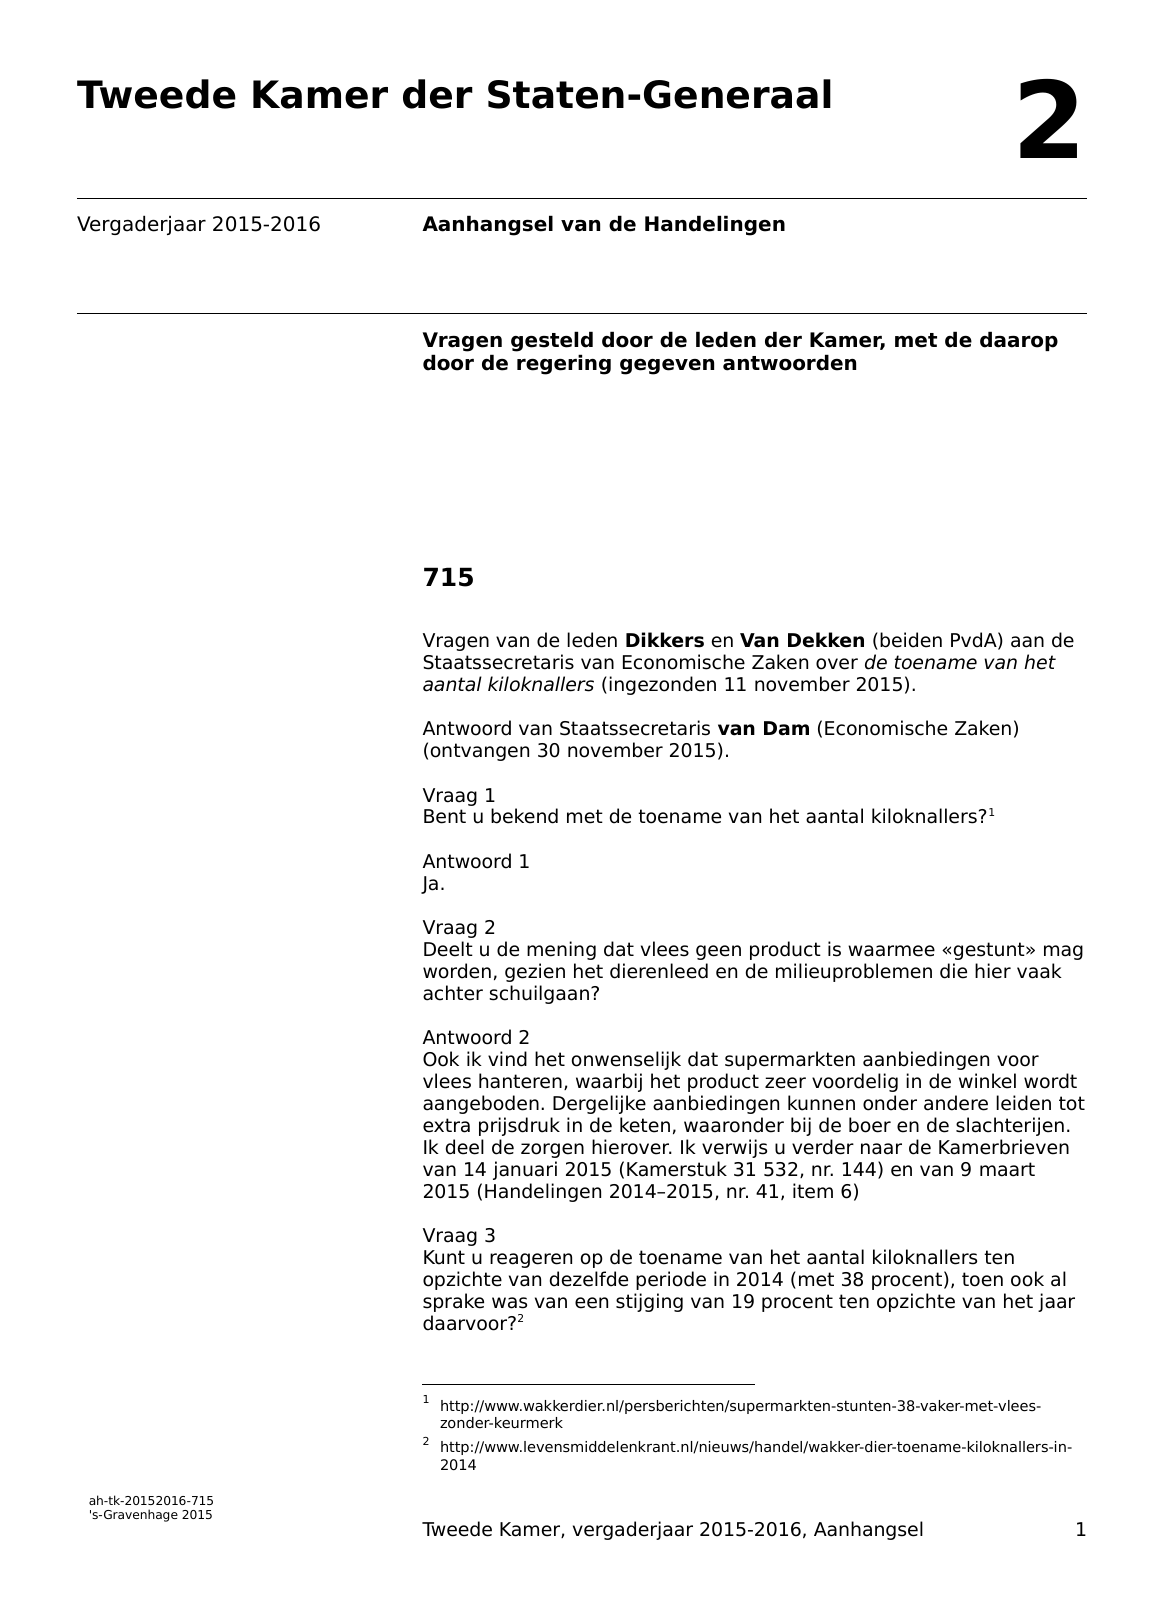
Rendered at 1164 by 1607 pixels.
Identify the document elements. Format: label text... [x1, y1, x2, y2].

text 715 [422, 563, 1087, 592]
table_cell Vergaderjaar 2015-2016 [77, 199, 422, 313]
text Kunt u reageren op de toename van het aantal kiloknallers ten opzichte van dezelfde periode in 2014 (met 38 procent), toen ook al sprake was van een stijging van 19 procent ten opzichte van het jaar daarvoor? [422, 1247, 1087, 1335]
text Vraag 1 [422, 784, 1087, 806]
text 's-Gravenhage 2015 [88, 1508, 323, 1522]
text Vraag 2 [422, 917, 1087, 939]
text ah-tk-20152016-715 [88, 1494, 323, 1508]
table_cell Vragen gesteld door de leden der Kamer, met de daarop door de regering gegeven antwoorden [422, 314, 1087, 375]
text Vragen van de leden Dikkers en Van Dekken (beiden PvdA) aan de Staatssecretaris van Economische Zaken over de toename van het aantal kiloknallers (ingezonden 11 november 2015). [422, 630, 1087, 696]
table_cell Aanhangsel van de Handelingen [422, 199, 1087, 313]
text http://www.levensmiddelenkrant.nl/nieuws/handel/wakker-dier-toename-kiloknallers-in-2014 [422, 1435, 1087, 1474]
text http://www.wakkerdier.nl/persberichten/supermarkten-stunten-38-vaker-met-vlees-zonder-keurmerk [422, 1393, 1087, 1432]
text Vraag 3 [422, 1225, 1087, 1247]
table_header Tweede Kamer der Staten-Generaal [77, 59, 886, 198]
text Antwoord van Staatssecretaris van Dam (Economische Zaken) (ontvangen 30 november 2015). [422, 718, 1087, 762]
text Antwoord 1 [422, 851, 1087, 873]
text Ja. [422, 873, 1087, 894]
text Antwoord 2 [422, 1027, 1087, 1049]
table_cell [77, 314, 422, 375]
text Deelt u de mening dat vlees geen product is waarmee «gestunt» mag worden, gezien het dierenleed en de milieuproblemen die hier vaak achter schuilgaan? [422, 939, 1087, 1005]
table_header 2 [886, 59, 1087, 198]
text Bent u bekend met de toename van het aantal kiloknallers? [422, 806, 1087, 828]
text Ook ik vind het onwenselijk dat supermarkten aanbiedingen voor vlees hanteren, waarbij het product zeer voordelig in de winkel wordt aangeboden. Dergelijke aanbiedingen kunnen onder andere leiden tot extra prijsdruk in de keten, waaronder bij de boer en de slachterijen. Ik deel de zorgen hierover. Ik verwijs u verder naar de Kamerbrieven van 14 januari 2015 (Kamerstuk 31 532, nr. 144) en van 9 maart 2015 (Handelingen 2014–2015, nr. 41, item 6) [422, 1049, 1087, 1203]
